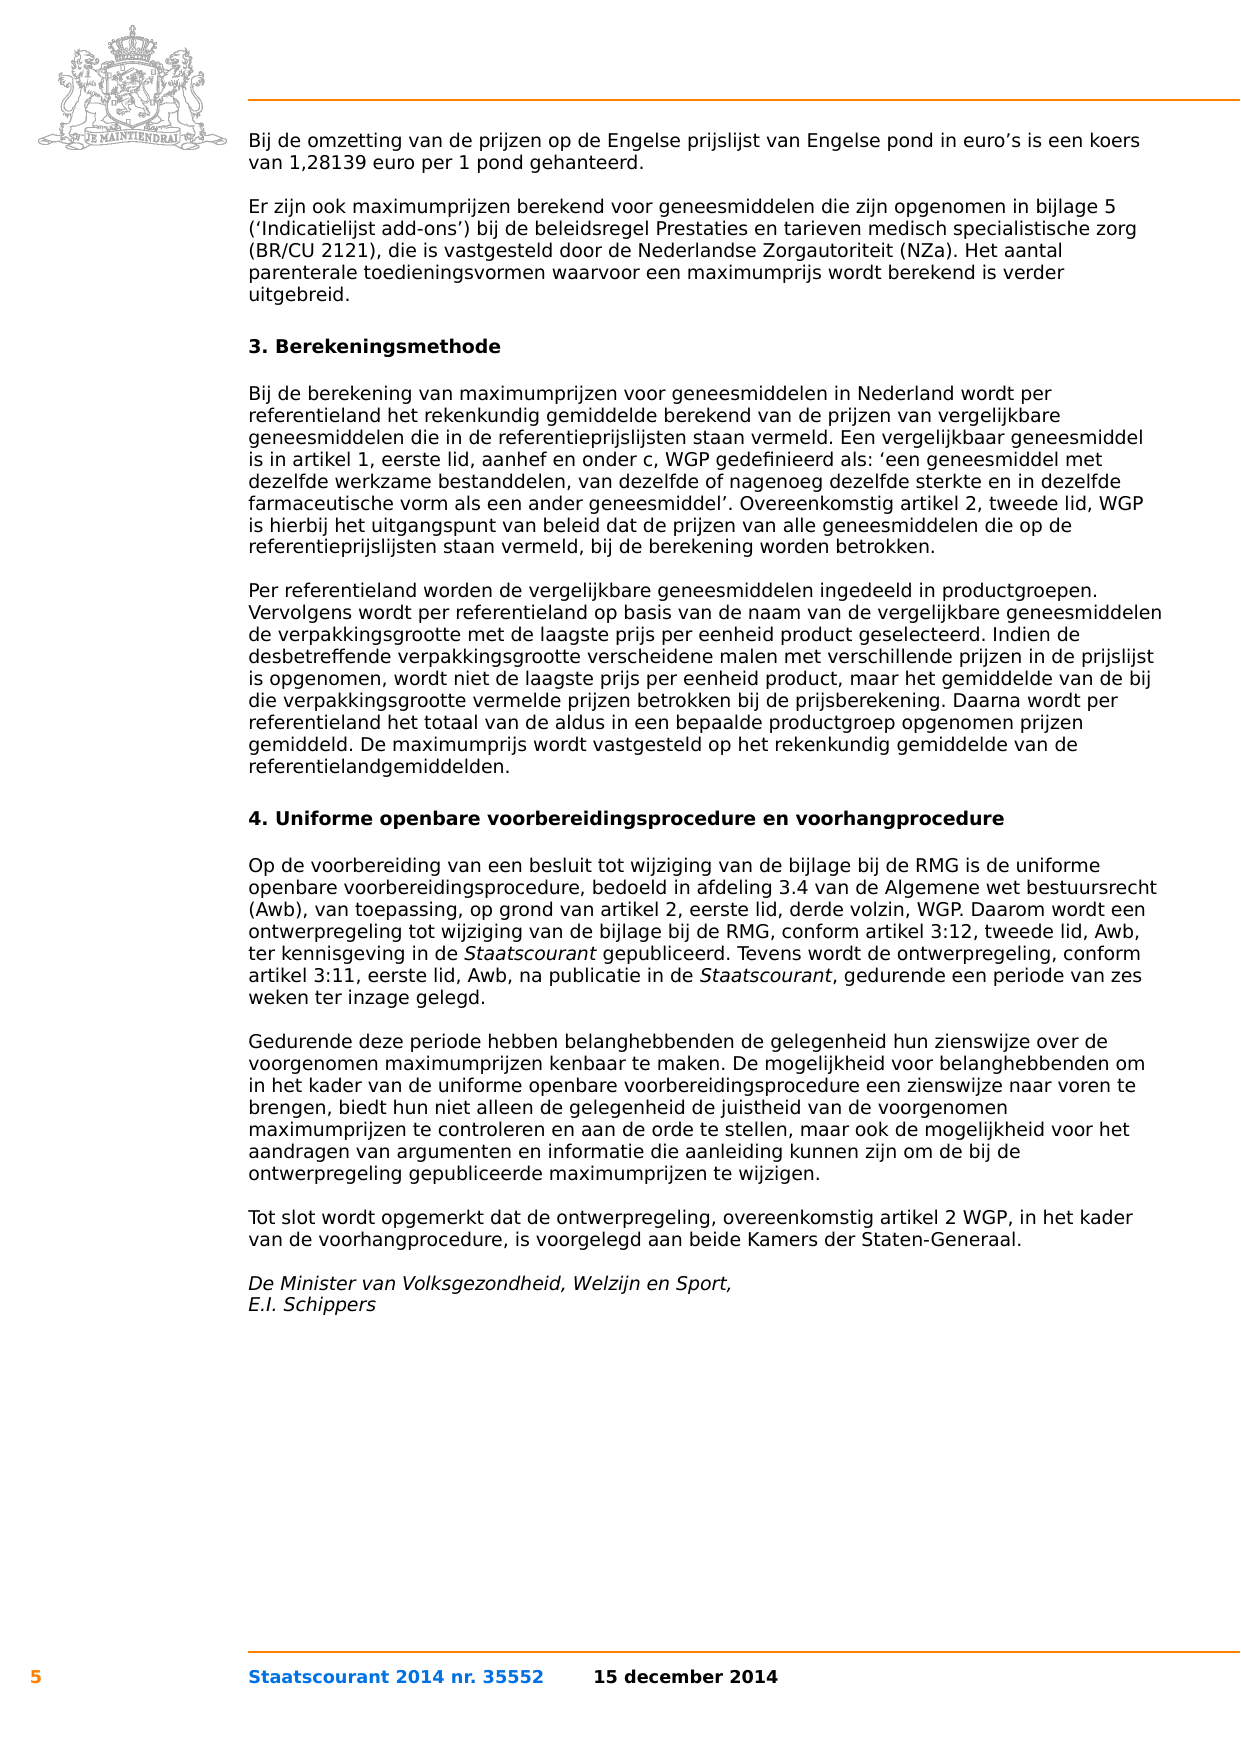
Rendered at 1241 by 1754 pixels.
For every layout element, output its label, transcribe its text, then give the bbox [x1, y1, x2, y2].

text Op de voorbereiding van een besluit tot wijziging van de bijlage bij de RMG is de uniforme openbare voorbereidingsprocedure, bedoeld in afdeling 3.4 van de Algemene wet bestuursrecht (Awb), van toepassing, op grond van artikel 2, eerste lid, derde volzin, WGP. Daarom wordt een ontwerpregeling tot wijziging van de bijlage bij de RMG, conform artikel 3:12, tweede lid, Awb, ter kennisgeving in de Staatscourant gepubliceerd. Tevens wordt de ontwerpregeling, conform artikel 3:11, eerste lid, Awb, na publicatie in de Staatscourant, gedurende een periode van zes weken ter inzage gelegd. [248, 855, 1163, 1009]
text Tot slot wordt opgemerkt dat de ontwerpregeling, overeenkomstig artikel 2 WGP, in het kader van de voorhangprocedure, is voorgelegd aan beide Kamers der Staten-Generaal. [248, 1207, 1163, 1251]
text Bij de omzetting van de prijzen op de Engelse prijslijst van Engelse pond in euro’s is een koers van 1,28139 euro per 1 pond gehanteerd. [248, 130, 1163, 174]
subtitle 4. Uniforme openbare voorbereidingsprocedure en voorhangprocedure [248, 808, 1163, 830]
subtitle 3. Berekeningsmethode [248, 336, 1163, 358]
text De Minister van Volksgezondheid, Welzijn en Sport, E.I. Schippers [248, 1272, 1163, 1316]
text Er zijn ook maximumprijzen berekend voor geneesmiddelen die zijn opgenomen in bijlage 5 (‘Indicatielijst add-ons’) bij de beleidsregel Prestaties en tarieven medisch specialistische zorg (BR/CU 2121), die is vastgesteld door de Nederlandse Zorgautoriteit (NZa). Het aantal parenterale toedieningsvormen waarvoor een maximumprijs wordt berekend is verder uitgebreid. [248, 196, 1163, 306]
text Gedurende deze periode hebben belanghebbenden de gelegenheid hun zienswijze over de voorgenomen maximumprijzen kenbaar te maken. De mogelijkheid voor belanghebbenden om in het kader van de uniforme openbare voorbereidingsprocedure een zienswijze naar voren te brengen, biedt hun niet alleen de gelegenheid de juistheid van de voorgenomen maximumprijzen te controleren en aan de orde te stellen, maar ook de mogelijkheid voor het aandragen van argumenten en informatie die aanleiding kunnen zijn om de bij de ontwerpregeling gepubliceerde maximumprijzen te wijzigen. [248, 1031, 1163, 1185]
text Per referentieland worden de vergelijkbare geneesmiddelen ingedeeld in productgroepen. Vervolgens wordt per referentieland op basis van de naam van de vergelijkbare geneesmiddelen de verpakkingsgrootte met de laagste prijs per eenheid product geselecteerd. Indien de desbetreffende verpakkingsgrootte verscheidene malen met verschillende prijzen in de prijslijst is opgenomen, wordt niet de laagste prijs per eenheid product, maar het gemiddelde van de bij die verpakkingsgrootte vermelde prijzen betrokken bij de prijsberekening. Daarna wordt per referentieland het totaal van de aldus in een bepaalde productgroep opgenomen prijzen gemiddeld. De maximumprijs wordt vastgesteld op het rekenkundig gemiddelde van de referentielandgemiddelden. [248, 580, 1163, 778]
picture [38, 25, 227, 150]
text Bij de berekening van maximumprijzen voor geneesmiddelen in Nederland wordt per referentieland het rekenkundig gemiddelde berekend van de prijzen van vergelijkbare geneesmiddelen die in de referentieprijslijsten staan vermeld. Een vergelijkbaar geneesmiddel is in artikel 1, eerste lid, aanhef en onder c, WGP gedefinieerd als: ‘een geneesmiddel met dezelfde werkzame bestanddelen, van dezelfde of nagenoeg dezelfde sterkte en in dezelfde farmaceutische vorm als een ander geneesmiddel’. Overeenkomstig artikel 2, tweede lid, WGP is hierbij het uitgangspunt van beleid dat de prijzen van alle geneesmiddelen die op de referentieprijslijsten staan vermeld, bij de berekening worden betrokken. [248, 383, 1163, 558]
